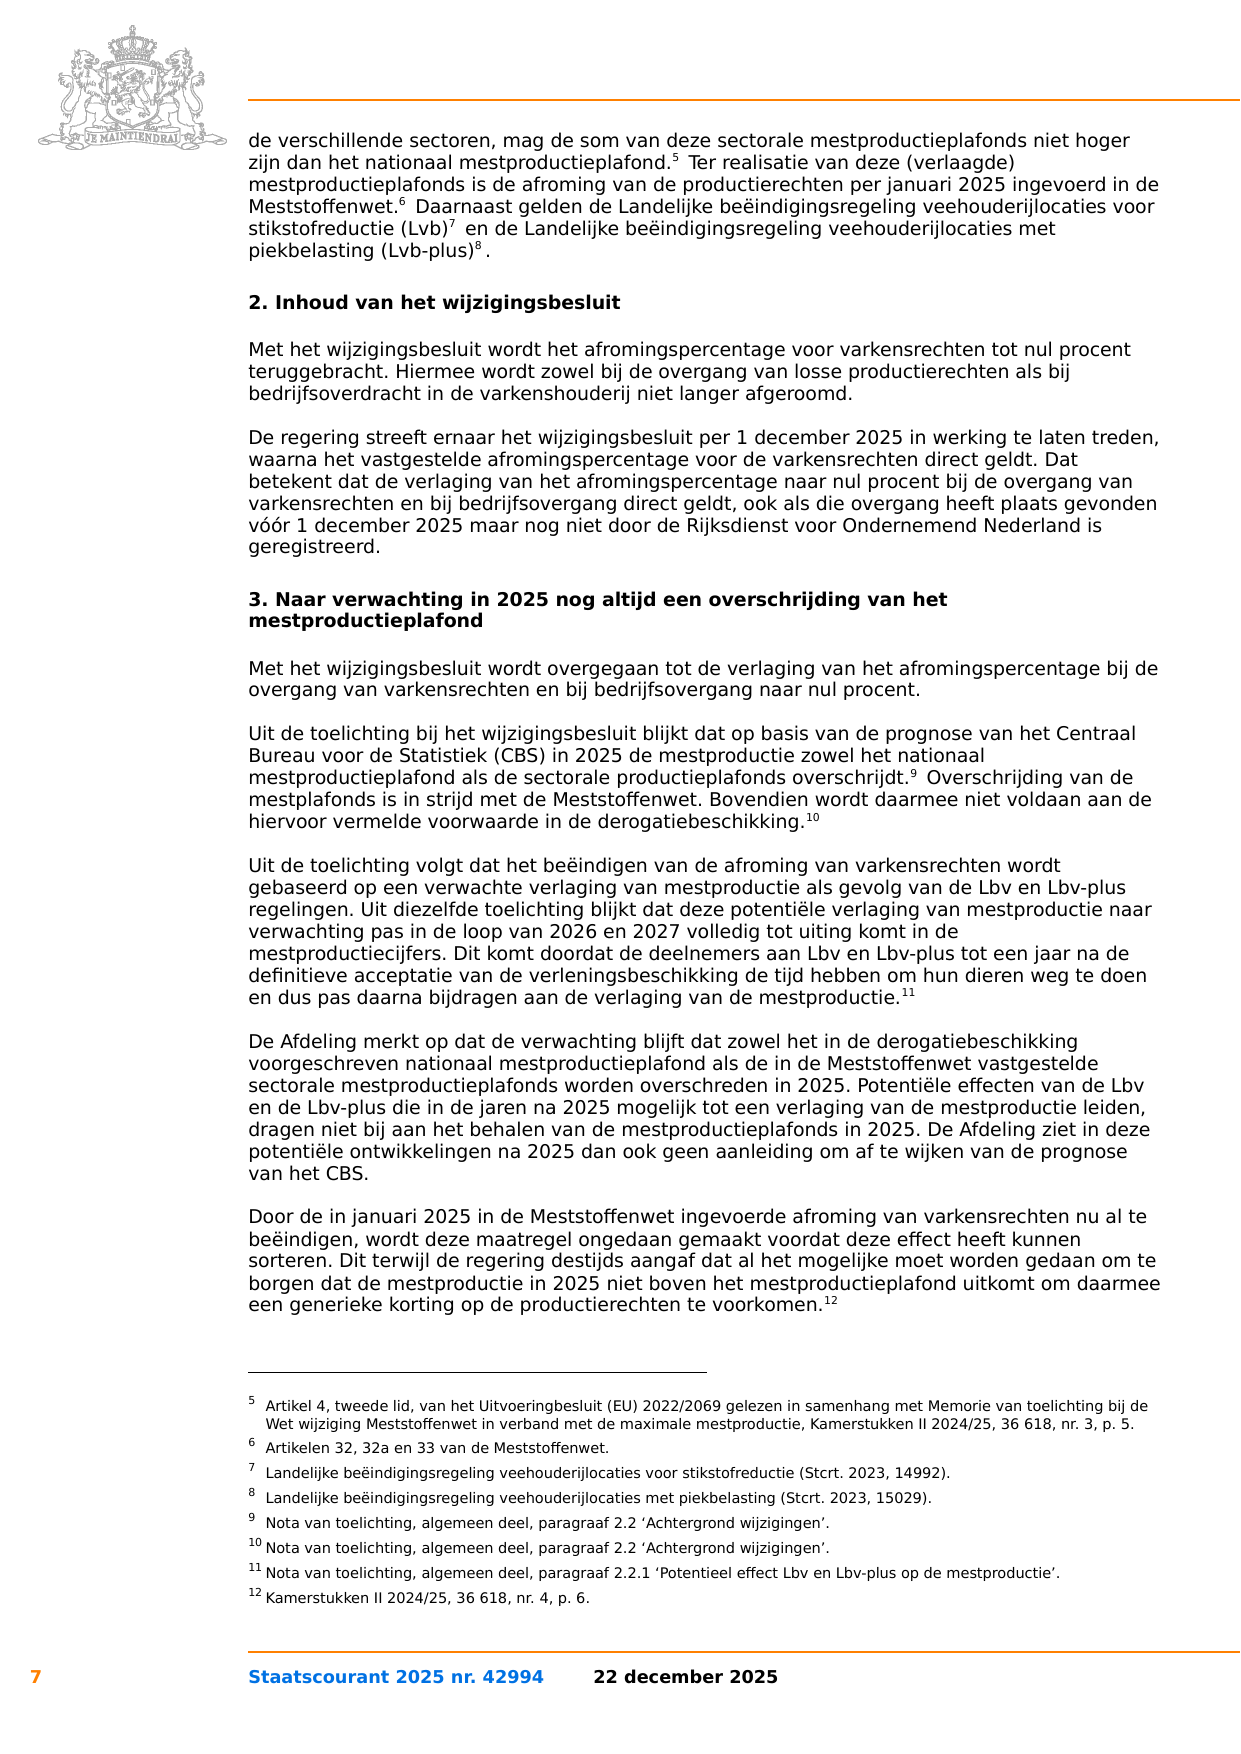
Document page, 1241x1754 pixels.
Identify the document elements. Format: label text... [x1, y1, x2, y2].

text De regering streeft ernaar het wijzigingsbesluit per 1 december 2025 in werking te laten treden, waarna het vastgestelde afromingspercentage voor de varkensrechten direct geldt. Dat betekent dat de verlaging van het afromingspercentage naar nul procent bij de overgang van varkensrechten en bij bedrijfsovergang direct geldt, ook als die overgang heeft plaats gevonden vóór 1 december 2025 maar nog niet door de Rijksdienst voor Ondernemend Nederland is geregistreerd. [248, 427, 1163, 558]
text Nota van toelichting, algemeen deel, paragraaf 2.2 ‘Achtergrond wijzigingen’. [248, 1536, 1163, 1558]
text Artikel 4, tweede lid, van het Uitvoeringbesluit (EU) 2022/2069 gelezen in samenhang met Memorie van toelichting bij de Wet wijziging Meststoffenwet in verband met de maximale mestproductie, Kamerstukken II 2024/25, 36 618, nr. 3, p. 5. [248, 1394, 1163, 1433]
text Uit de toelichting bij het wijzigingsbesluit blijkt dat op basis van de prognose van het Centraal Bureau voor de Statistiek (CBS) in 2025 de mestproductie zowel het nationaal mestproductieplafond als de sectorale productieplafonds overschrijdt. Overschrijding van de mestplafonds is in strijd met de Meststoffenwet. Bovendien wordt daarmee niet voldaan aan de hiervoor vermelde voorwaarde in de derogatiebeschikking. [248, 723, 1163, 833]
text Landelijke beëindigingsregeling veehouderijlocaties met piekbelasting (Stcrt. 2023, 15029). [248, 1486, 1163, 1508]
picture [38, 25, 227, 150]
text de verschillende sectoren, mag de som van deze sectorale mestproductieplafonds niet hoger zijn dan het nationaal mestproductieplafond. Ter realisatie van deze (verlaagde) mestproductieplafonds is de afroming van de productierechten per januari 2025 ingevoerd in de Meststoffenwet. Daarnaast gelden de Landelijke beëindigingsregeling veehouderijlocaties voor stikstofreductie (Lvb) en de Landelijke beëindigingsregeling veehouderijlocaties met piekbelasting (Lvb-plus). [248, 130, 1163, 262]
text Nota van toelichting, algemeen deel, paragraaf 2.2 ‘Achtergrond wijzigingen’. [248, 1511, 1163, 1533]
text Artikelen 32, 32a en 33 van de Meststoffenwet. [248, 1436, 1163, 1458]
text Met het wijzigingsbesluit wordt het afromingspercentage voor varkensrechten tot nul procent teruggebracht. Hiermee wordt zowel bij de overgang van losse productierechten als bij bedrijfsoverdracht in de varkenshouderij niet langer afgeroomd. [248, 339, 1163, 405]
text Uit de toelichting volgt dat het beëindigen van de afroming van varkensrechten wordt gebaseerd op een verwachte verlaging van mestproductie als gevolg van de Lbv en Lbv-plus regelingen. Uit diezelfde toelichting blijkt dat deze potentiële verlaging van mestproductie naar verwachting pas in de loop van 2026 en 2027 volledig tot uiting komt in de mestproductiecijfers. Dit komt doordat de deelnemers aan Lbv en Lbv-plus tot een jaar na de definitieve acceptatie van de verleningsbeschikking de tijd hebben om hun dieren weg te doen en dus pas daarna bijdragen aan de verlaging van de mestproductie. [248, 855, 1163, 1009]
text Nota van toelichting, algemeen deel, paragraaf 2.2.1 ‘Potentieel effect Lbv en Lbv-plus op de mestproductie’. [248, 1561, 1163, 1583]
text Kamerstukken II 2024/25, 36 618, nr. 4, p. 6. [248, 1586, 1163, 1608]
text Landelijke beëindigingsregeling veehouderijlocaties voor stikstofreductie (Stcrt. 2023, 14992). [248, 1461, 1163, 1483]
subtitle 2. Inhoud van het wijzigingsbesluit [248, 292, 1163, 314]
text Met het wijzigingsbesluit wordt overgegaan tot de verlaging van het afromingspercentage bij de overgang van varkensrechten en bij bedrijfsovergang naar nul procent. [248, 657, 1163, 701]
text De Afdeling merkt op dat de verwachting blijft dat zowel het in de derogatiebeschikking voorgeschreven nationaal mestproductieplafond als de in de Meststoffenwet vastgestelde sectorale mestproductieplafonds worden overschreden in 2025. Potentiële effecten van de Lbv en de Lbv-plus die in de jaren na 2025 mogelijk tot een verlaging van de mestproductie leiden, dragen niet bij aan het behalen van de mestproductieplafonds in 2025. De Afdeling ziet in deze potentiële ontwikkelingen na 2025 dan ook geen aanleiding om af te wijken van de prognose van het CBS. [248, 1031, 1163, 1184]
text Door de in januari 2025 in de Meststoffenwet ingevoerde afroming van varkensrechten nu al te beëindigen, wordt deze maatregel ongedaan gemaakt voordat deze effect heeft kunnen sorteren. Dit terwijl de regering destijds aangaf dat al het mogelijke moet worden gedaan om te borgen dat de mestproductie in 2025 niet boven het mestproductieplafond uitkomt om daarmee een generieke korting op de productierechten te voorkomen. [248, 1206, 1163, 1316]
subtitle 3. Naar verwachting in 2025 nog altijd een overschrijding van het mestproductieplafond [248, 588, 1163, 632]
